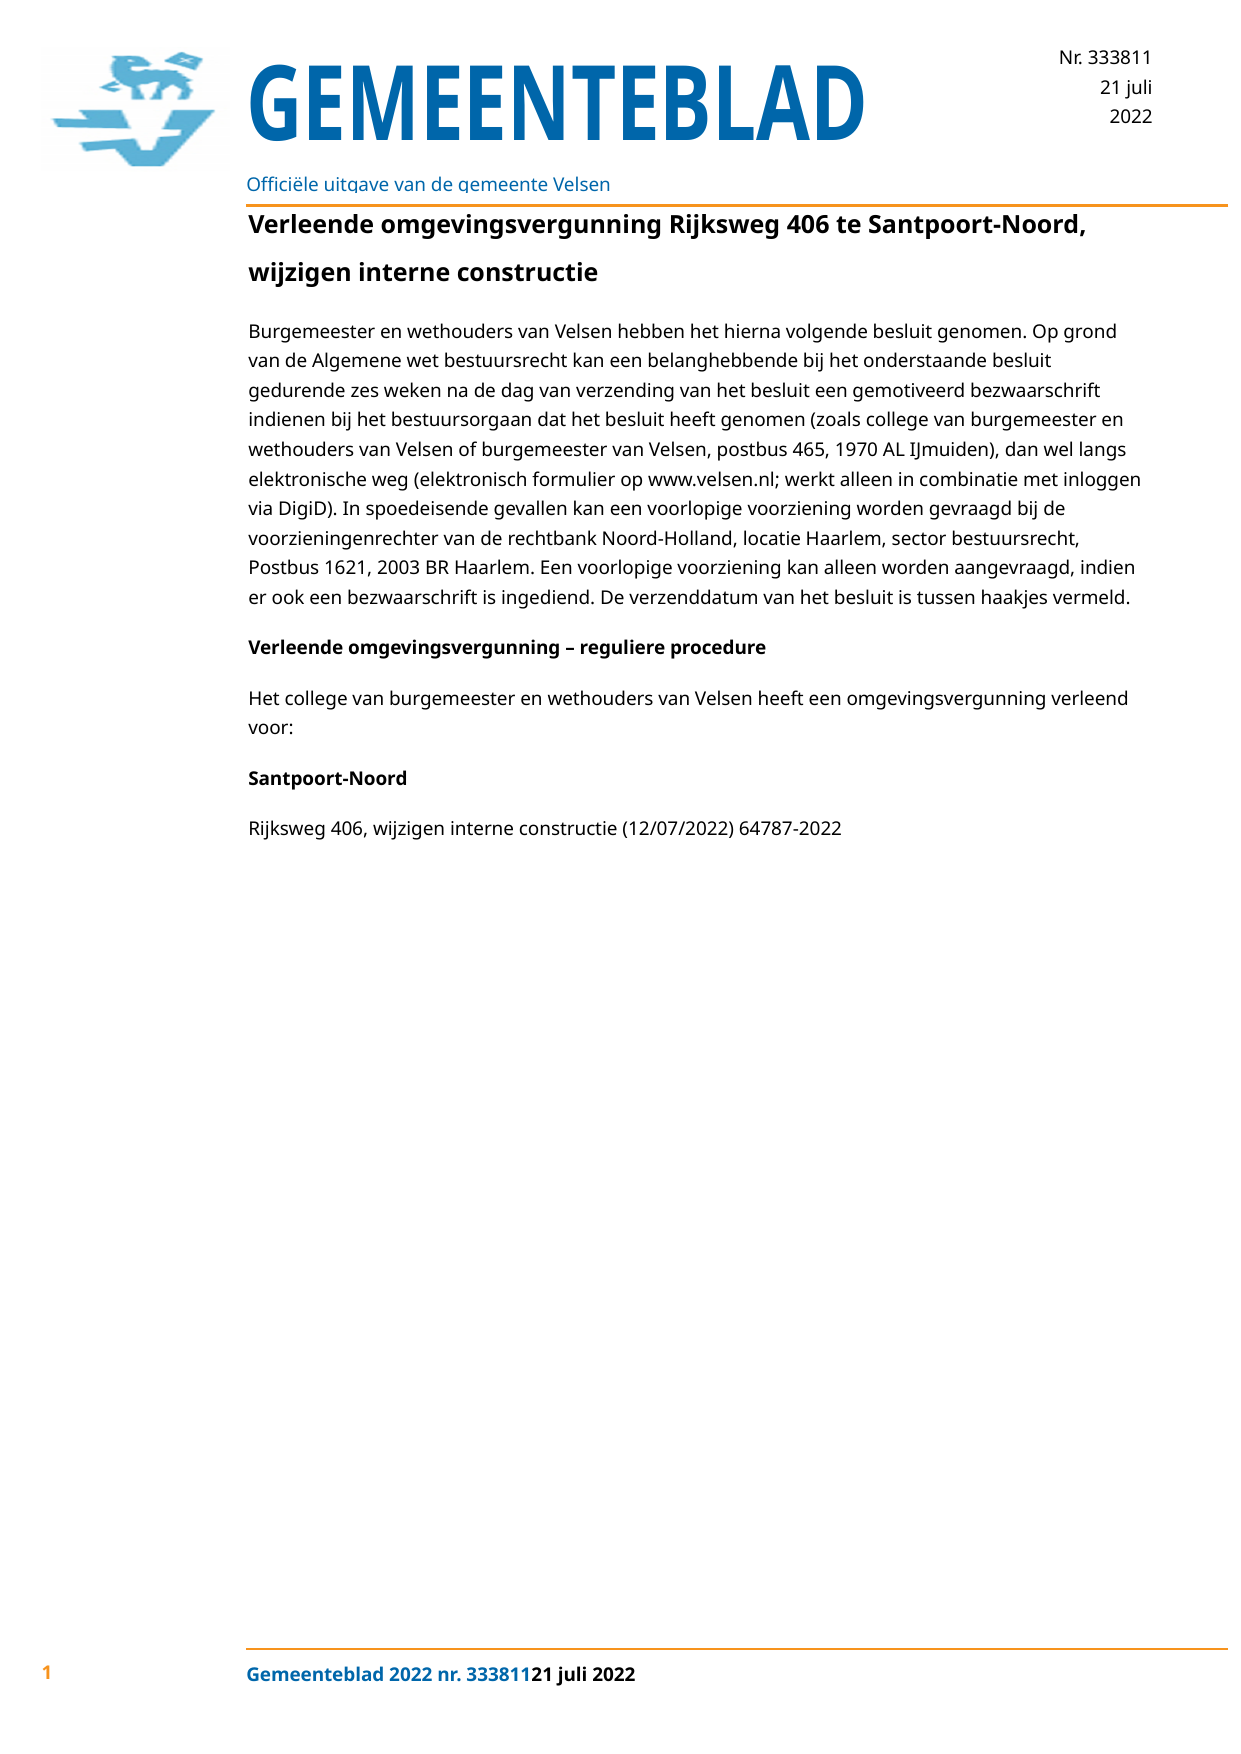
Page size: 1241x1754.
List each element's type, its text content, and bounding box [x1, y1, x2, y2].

text Santpoort-Noord [248, 765, 1152, 791]
text Burgemeester en wethouders van Velsen hebben het hierna volgende besluit genomen. Op grond van de Algemene wet bestuursrecht kan een belanghebbende bij het onderstaande besluit gedurende zes weken na de dag van verzending van het besluit een gemotiveerd bezwaarschrift indienen bij het bestuursorgaan dat het besluit heeft genomen (zoals college van burgemeester en wethouders van Velsen of burgemeester van Velsen, postbus 465, 1970 AL IJmuiden), dan wel langs elektronische weg (elektronisch formulier op www.velsen.nl; werkt alleen in combinatie met inloggen via DigiD). In spoedeisende gevallen kan een voorlopige voorziening worden gevraagd bij de voorzieningenrechter van de rechtbank Noord-Holland, locatie Haarlem, sector bestuursrecht, Postbus 1621, 2003 BR Haarlem. Een voorlopige voorziening kan alleen worden aangevraagd, indien er ook een bezwaarschrift is ingediend. De verzenddatum van het besluit is tussen haakjes vermeld. [248, 318, 1152, 610]
picture [41, 47, 231, 172]
text Verleende omgevingsvergunning – reguliere procedure [248, 634, 1152, 660]
text Verleende omgevingsvergunning Rijksweg 406 te Santpoort-Noord, wijzigen interne constructie [248, 207, 1152, 288]
text Het college van burgemeester en wethouders van Velsen heeft een omgevingsvergunning verleend voor: [248, 685, 1152, 740]
text Rijksweg 406, wijzigen interne constructie (12/07/2022) 64787-2022 [248, 815, 1152, 841]
